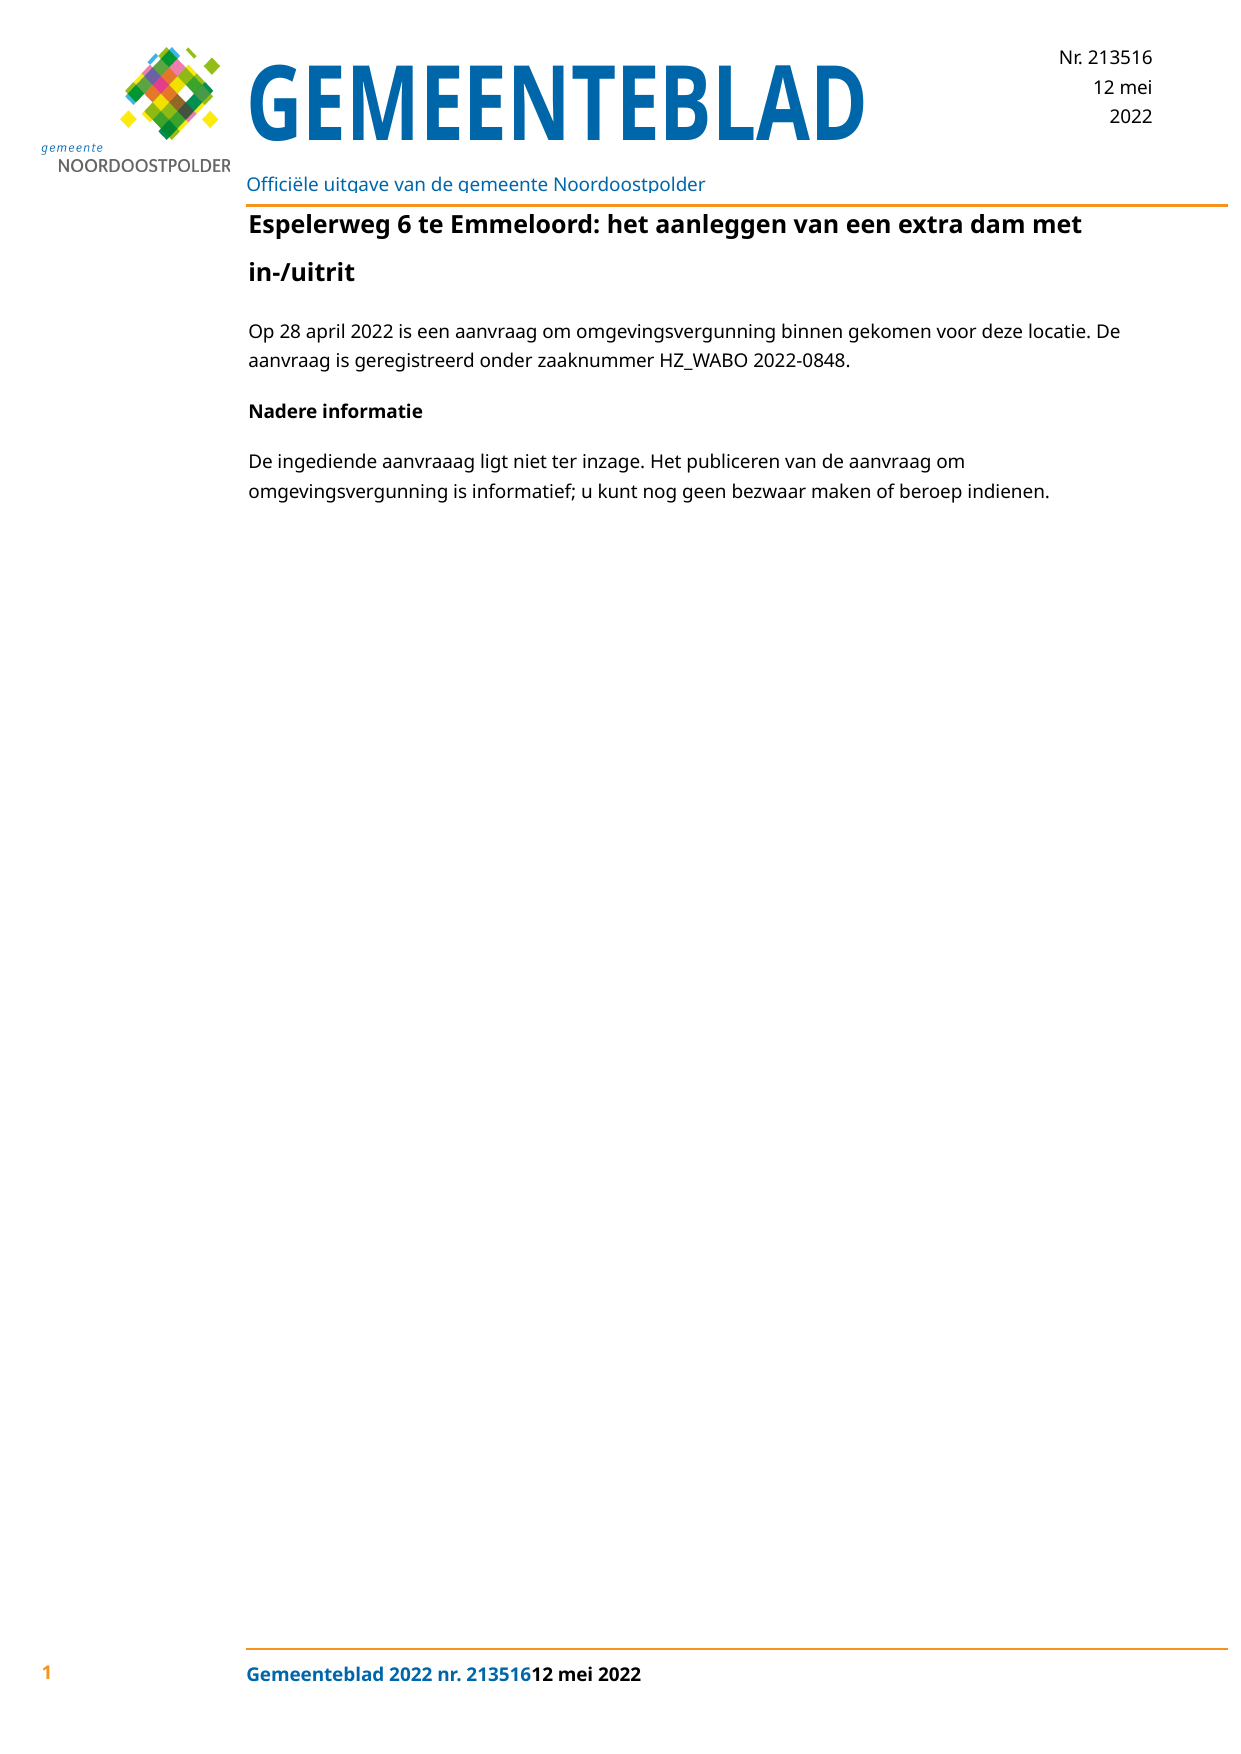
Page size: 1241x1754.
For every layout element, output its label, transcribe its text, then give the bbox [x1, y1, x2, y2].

text Op 28 april 2022 is een aanvraag om omgevingsvergunning binnen gekomen voor deze locatie. De aanvraag is geregistreerd onder zaaknummer HZ_WABO 2022-0848. [248, 318, 1152, 373]
text Espelerweg 6 te Emmeloord: het aanleggen van een extra dam met in-/uitrit [248, 207, 1152, 288]
text De ingediende aanvraaag ligt niet ter inzage. Het publiceren van de aanvraag om omgevingsvergunning is informatief; u kunt nog geen bezwaar maken of beroep indienen. [248, 448, 1152, 504]
text Nadere informatie [248, 398, 1152, 424]
picture [41, 47, 231, 172]
